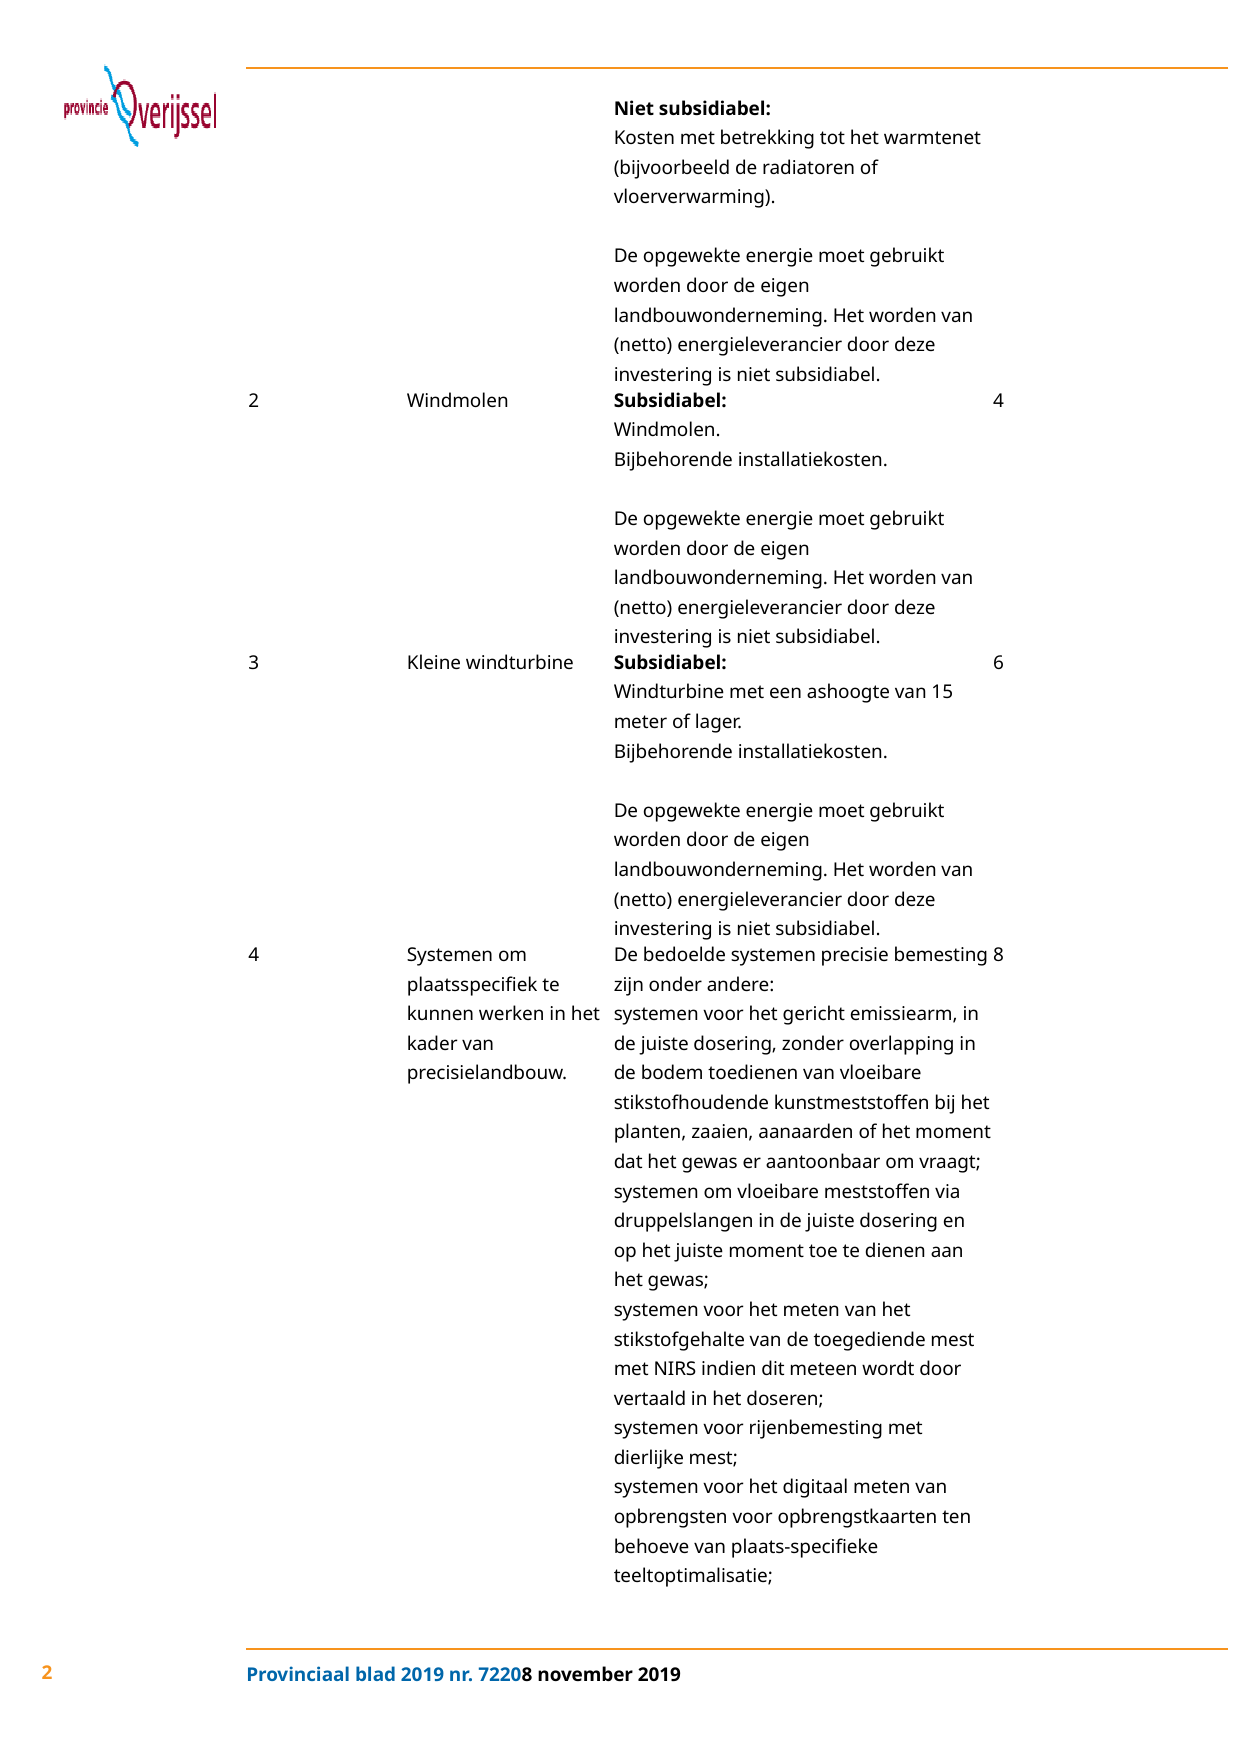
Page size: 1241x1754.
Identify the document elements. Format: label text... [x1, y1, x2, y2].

picture [41, 47, 231, 172]
table_cell 4 [993, 387, 1152, 649]
table_cell Subsidiabel: Windturbine met een ashoogte van 15 meter of lager. Bijbehorende installatiekosten. De opgewekte energie moet gebruikt worden door de eigen landbouwonderneming. Het worden van (netto) energieleverancier door deze investering is niet subsidiabel. [614, 649, 993, 941]
table_cell 2 [248, 387, 407, 649]
table_cell Subsidiabel: Windmolen. Bijbehorende installatiekosten. De opgewekte energie moet gebruikt worden door de eigen landbouwonderneming. Het worden van (netto) energieleverancier door deze investering is niet subsidiabel. [614, 387, 993, 649]
table_cell Niet subsidiabel: Kosten met betrekking tot het warmtenet (bijvoorbeeld de radiatoren of vloerverwarming). De opgewekte energie moet gebruikt worden door de eigen landbouwonderneming. Het worden van (netto) energieleverancier door deze investering is niet subsidiabel. [614, 95, 993, 387]
table_cell [993, 95, 1152, 387]
table_cell 3 [248, 649, 407, 941]
table_cell Kleine windturbine [407, 649, 613, 941]
table_cell Windmolen [407, 387, 613, 649]
table_cell 6 [993, 649, 1152, 941]
table_cell [407, 95, 613, 387]
table_cell 8 [993, 941, 1152, 1588]
table_cell Systemen om plaatsspecifiek te kunnen werken in het kader van precisielandbouw. [407, 941, 613, 1588]
table_cell De bedoelde systemen precisie bemesting zijn onder andere: systemen voor het gericht emissiearm, in de juiste dosering, zonder overlapping in de bodem toedienen van vloeibare stikstofhoudende kunstmeststoffen bij het planten, zaaien, aanaarden of het moment dat het gewas er aantoonbaar om vraagt; systemen om vloeibare meststoffen via druppelslangen in de juiste dosering en op het juiste moment toe te dienen aan het gewas; systemen voor het meten van het stikstofgehalte van de toegediende mest met NIRS indien dit meteen wordt door vertaald in het doseren; systemen voor rijenbemesting met dierlijke mest; systemen voor het digitaal meten van opbrengsten voor opbrengstkaarten ten behoeve van plaats-specifieke teeltoptimalisatie; [614, 941, 993, 1588]
table_cell [248, 95, 407, 387]
table_cell 4 [248, 941, 407, 1588]
